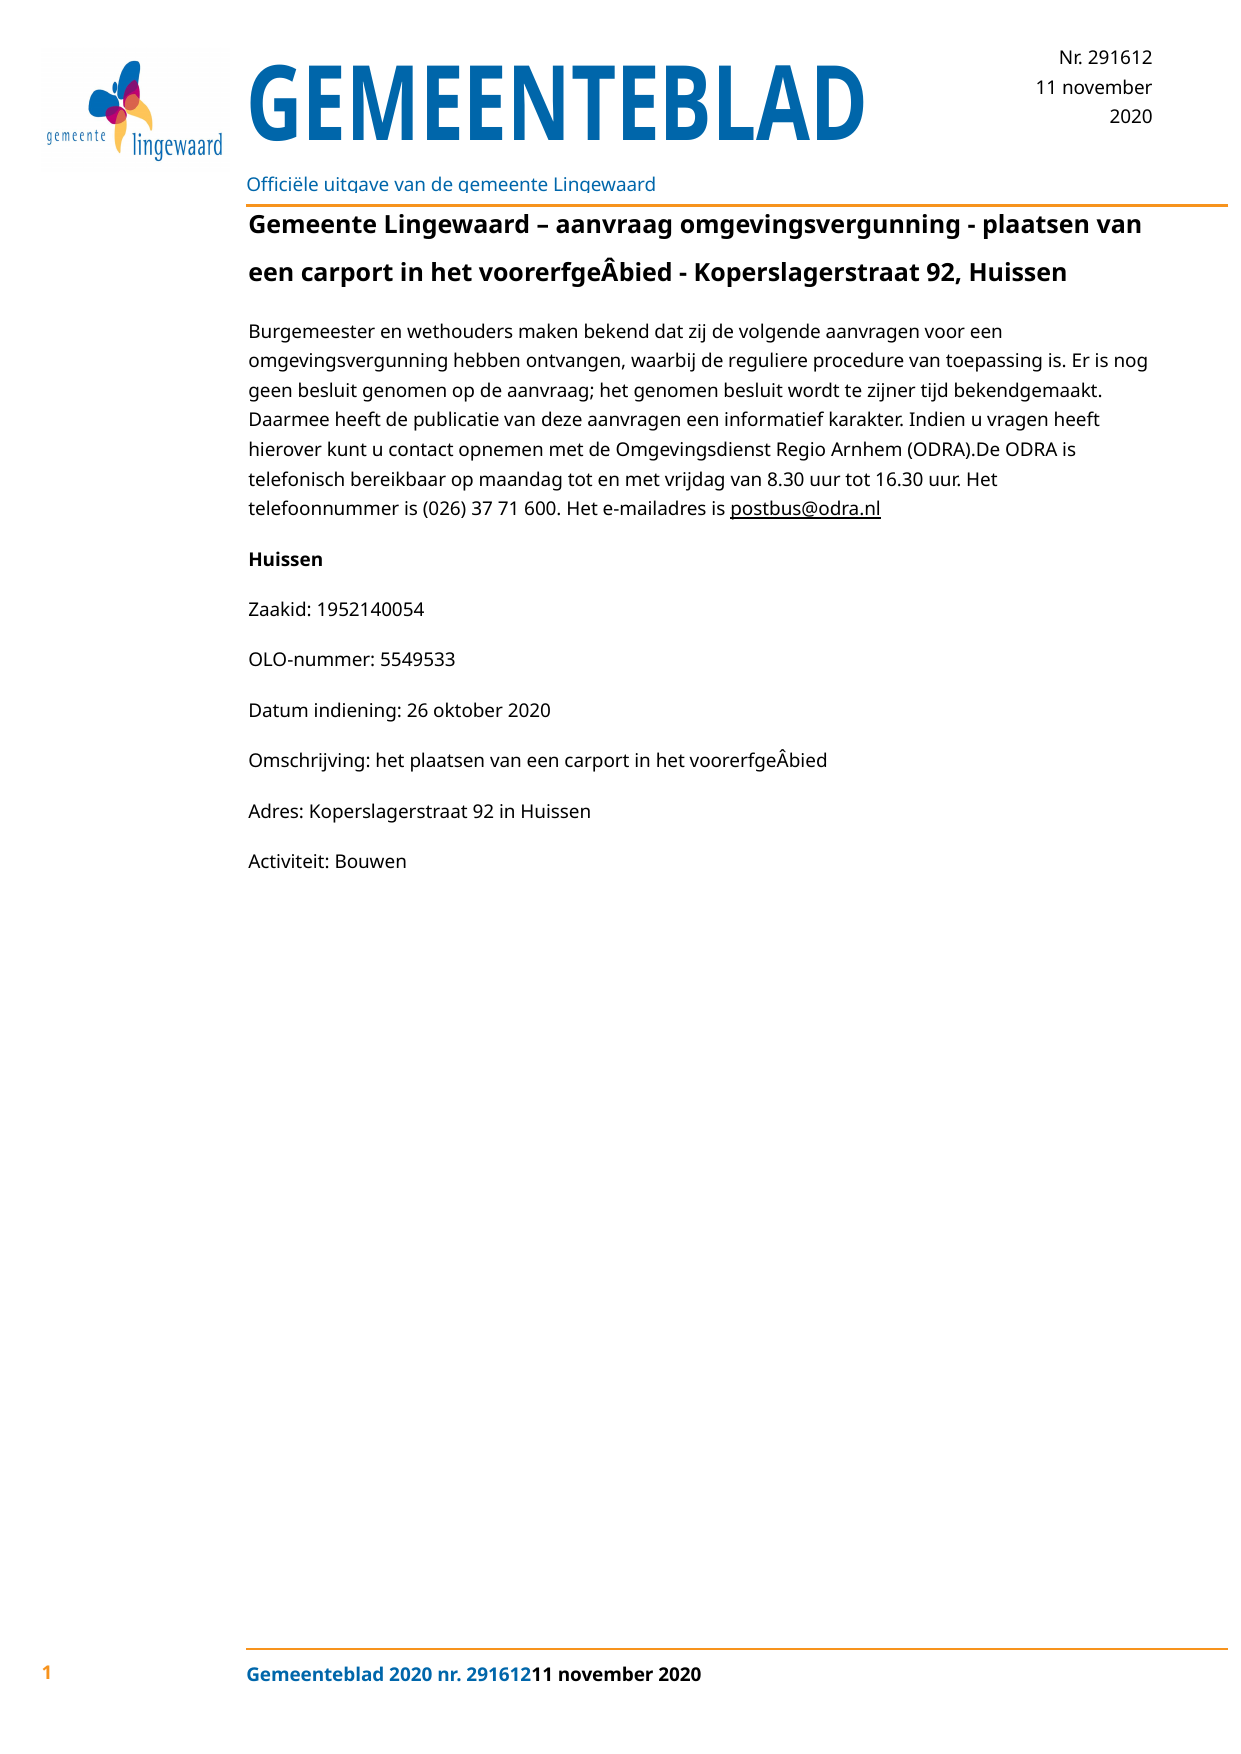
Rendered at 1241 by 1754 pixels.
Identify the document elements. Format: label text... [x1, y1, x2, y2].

text Activiteit: Bouwen [248, 848, 1152, 874]
picture [41, 47, 231, 172]
text Datum indiening: 26 oktober 2020 [248, 697, 1152, 723]
text Adres: Koperslagerstraat 92 in Huissen [248, 798, 1152, 824]
text Huissen [248, 546, 1152, 572]
text Gemeente Lingewaard – aanvraag omgevingsvergunning - plaatsen van een carport in het voorerfgeÂ­bied - Koperslagerstraat 92, Huissen [248, 207, 1152, 288]
text Burgemeester en wethouders maken bekend dat zij de volgende aanvragen voor een omgevingsvergunning hebben ontvangen, waarbij de reguliere procedure van toepassing is. Er is nog geen besluit genomen op de aanvraag; het genomen besluit wordt te zijner tijd bekendgemaakt. Daarmee heeft de publicatie van deze aanvragen een informatief karakter. Indien u vragen heeft hierover kunt u contact opnemen met de Omgevingsdienst Regio Arnhem (ODRA).De ODRA is telefonisch bereikbaar op maandag tot en met vrijdag van 8.30 uur tot 16.30 uur. Het telefoonnummer is (026) 37 71 600. Het e-mailadres is postbus@odra.nl [248, 318, 1152, 521]
text Omschrijving: het plaatsen van een carport in het voorerfgeÂ­bied [248, 747, 1152, 773]
text Zaakid: 1952140054 [248, 596, 1152, 622]
text OLO-nummer: 5549533 [248, 647, 1152, 672]
